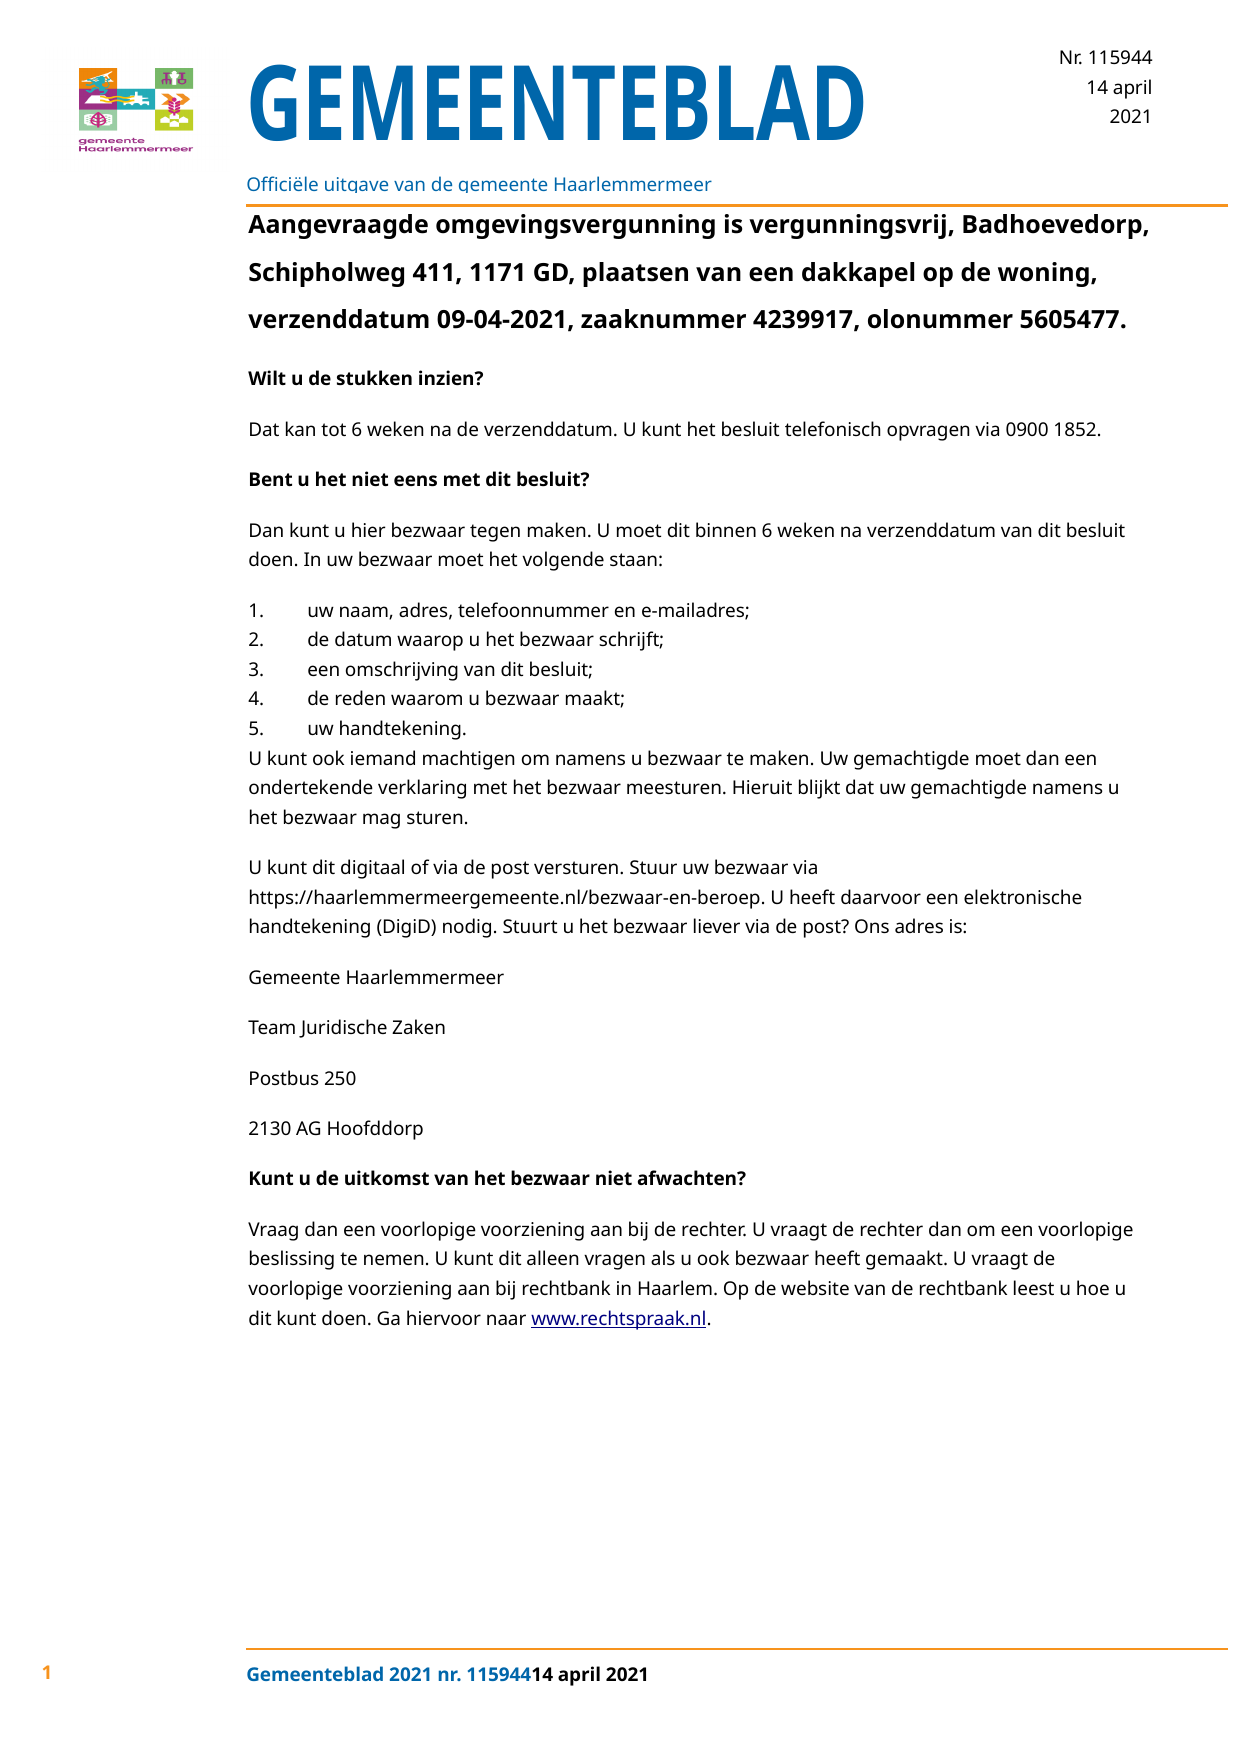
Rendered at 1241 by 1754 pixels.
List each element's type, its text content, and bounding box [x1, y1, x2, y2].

text Wilt u de stukken inzien? [248, 366, 1152, 391]
picture [41, 47, 231, 172]
list uw handtekening. [248, 715, 1152, 741]
text U kunt ook iemand machtigen om namens u bezwaar te maken. Uw gemachtigde moet dan een ondertekende verklaring met het bezwaar meesturen. Hieruit blijkt dat uw gemachtigde namens u het bezwaar mag sturen. [248, 745, 1152, 829]
list de reden waarom u bezwaar maakt; [248, 686, 1152, 711]
text Dan kunt u hier bezwaar tegen maken. U moet dit binnen 6 weken na verzenddatum van dit besluit doen. In uw bezwaar moet het volgende staan: [248, 517, 1152, 572]
text Kunt u de uitkomst van het bezwaar niet afwachten? [248, 1166, 1152, 1191]
text Aangevraagde omgevingsvergunning is vergunningsvrij, Badhoevedorp, Schipholweg 411, 1171 GD, plaatsen van een dakkapel op de woning, verzenddatum 09-04-2021, zaaknummer 4239917, olonummer 5605477. [248, 207, 1152, 336]
text Dat kan tot 6 weken na de verzenddatum. U kunt het besluit telefonisch opvragen via 0900 1852. [248, 416, 1152, 442]
text Bent u het niet eens met dit besluit? [248, 466, 1152, 492]
list uw naam, adres, telefoonnummer en e-mailadres; [248, 597, 1152, 622]
list de datum waarop u het bezwaar schrijft; [248, 626, 1152, 652]
text Postbus 250 [248, 1065, 1152, 1090]
text 2130 AG Hoofddorp [248, 1115, 1152, 1141]
list een omschrijving van dit besluit; [248, 656, 1152, 682]
text Team Juridische Zaken [248, 1014, 1152, 1040]
text U kunt dit digitaal of via de post versturen. Stuur uw bezwaar via https://haarlemmermeergemeente.nl/bezwaar-en-beroep. U heeft daarvoor een elektronische handtekening (DigiD) nodig. Stuurt u het bezwaar liever via de post? Ons adres is: [248, 854, 1152, 939]
text Vraag dan een voorlopige voorziening aan bij de rechter. U vraagt de rechter dan om een voorlopige beslissing te nemen. U kunt dit alleen vragen als u ook bezwaar heeft gemaakt. U vraagt de voorlopige voorziening aan bij rechtbank in Haarlem. Op de website van de rechtbank leest u hoe u dit kunt doen. Ga hiervoor naar www.rechtspraak.nl. [248, 1216, 1152, 1330]
text Gemeente Haarlemmermeer [248, 964, 1152, 989]
